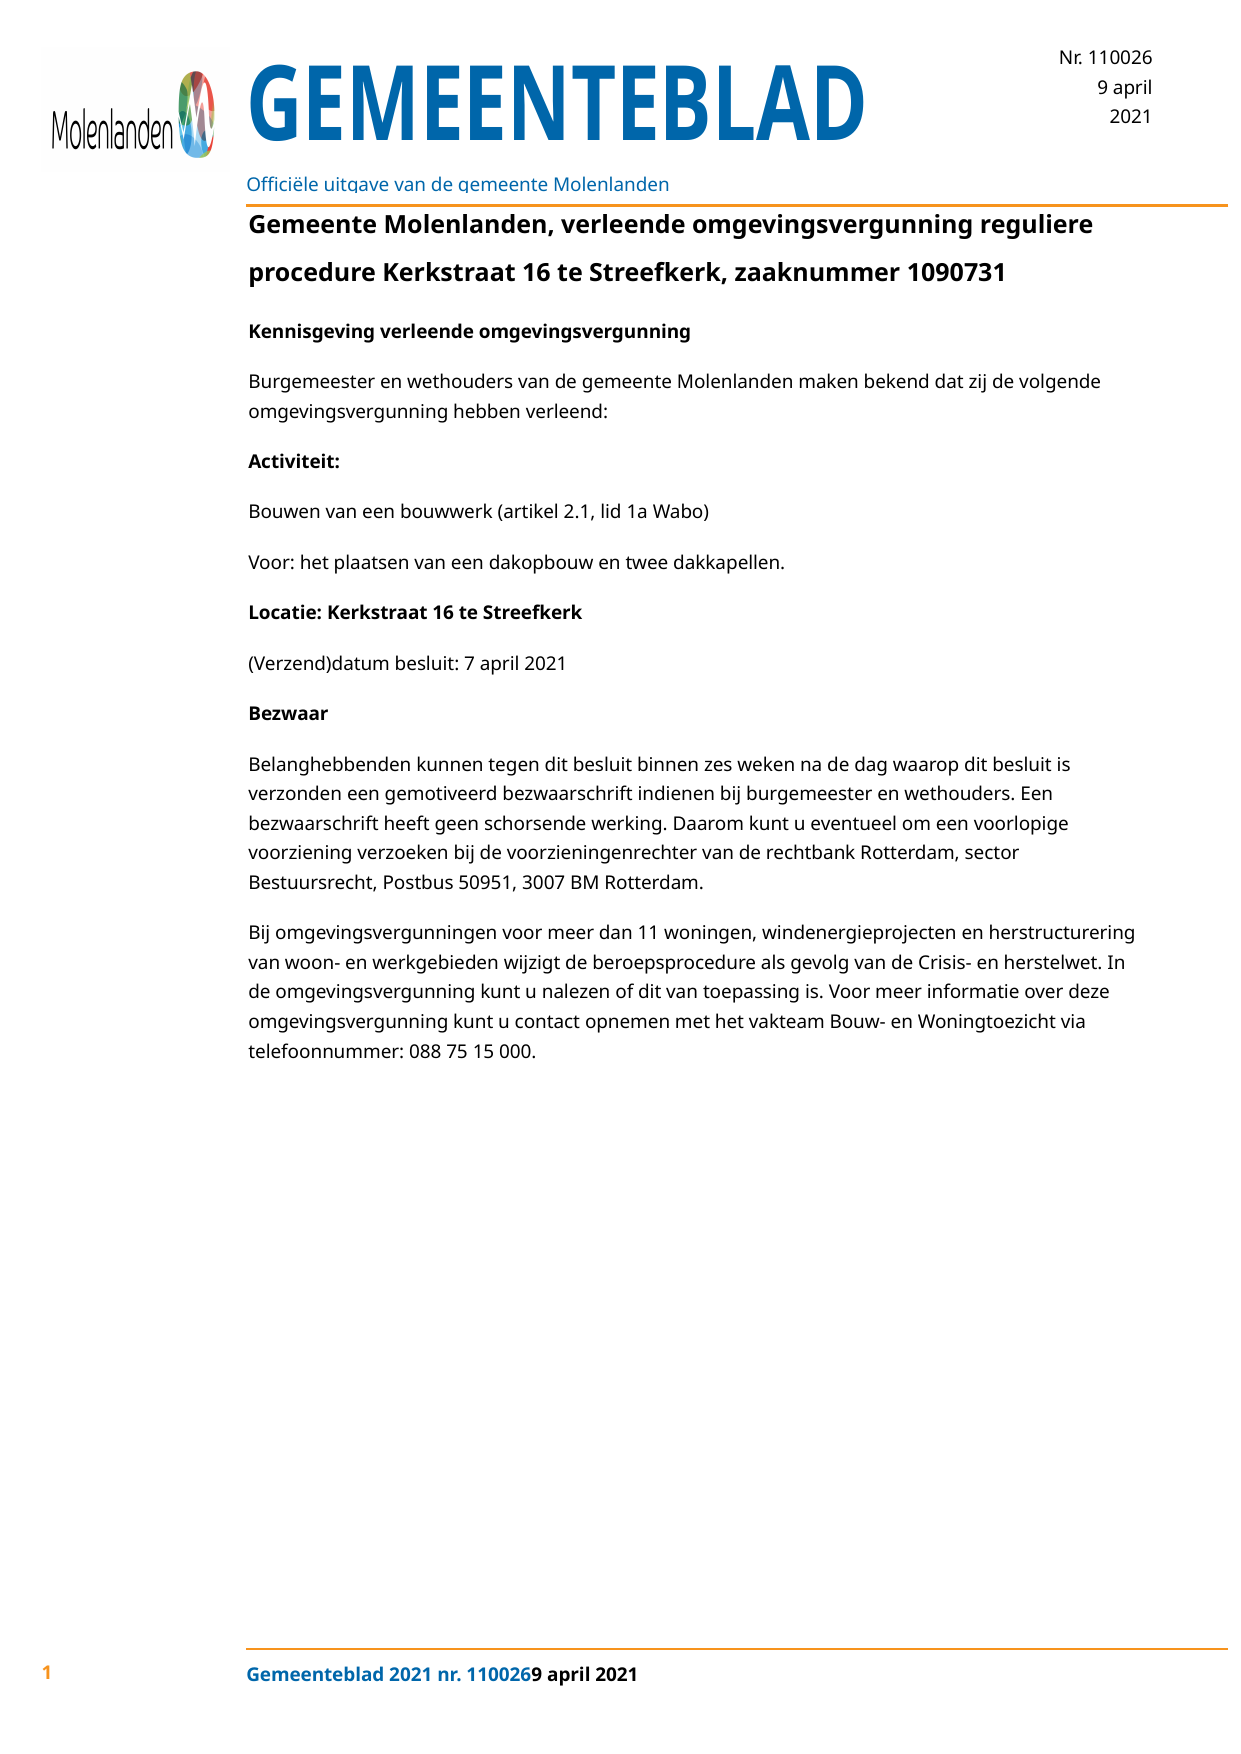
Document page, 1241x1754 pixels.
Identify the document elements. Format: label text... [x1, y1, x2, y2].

text Kennisgeving verleende omgevingsvergunning [248, 318, 1152, 344]
text Voor: het plaatsen van een dakopbouw en twee dakkapellen. [248, 549, 1152, 575]
text Belanghebbenden kunnen tegen dit besluit binnen zes weken na de dag waarop dit besluit is verzonden een gemotiveerd bezwaarschrift indienen bij burgemeester en wethouders. Een bezwaarschrift heeft geen schorsende werking. Daarom kunt u eventueel om een voorlopige voorziening verzoeken bij de voorzieningenrechter van de rechtbank Rotterdam, sector Bestuursrecht, Postbus 50951, 3007 BM Rotterdam. [248, 751, 1152, 895]
picture [41, 47, 231, 172]
text Bij omgevingsvergunningen voor meer dan 11 woningen, windenergieprojecten en herstructurering van woon- en werkgebieden wijzigt de beroepsprocedure als gevolg van de Crisis- en herstelwet. In de omgevingsvergunning kunt u nalezen of dit van toepassing is. Voor meer informatie over deze omgevingsvergunning kunt u contact opnemen met het vakteam Bouw- en Woningtoezicht via telefoonnummer: 088 75 15 000. [248, 919, 1152, 1064]
text Bezwaar [248, 700, 1152, 726]
text Bouwen van een bouwwerk (artikel 2.1, lid 1a Wabo) [248, 499, 1152, 524]
text Gemeente Molenlanden, verleende omgevingsvergunning reguliere procedure Kerkstraat 16 te Streefkerk, zaaknummer 1090731 [248, 207, 1152, 288]
text Locatie: Kerkstraat 16 te Streefkerk [248, 599, 1152, 625]
text Activiteit: [248, 448, 1152, 474]
text Burgemeester en wethouders van de gemeente Molenlanden maken bekend dat zij de volgende omgevingsvergunning hebben verleend: [248, 368, 1152, 424]
text (Verzend)datum besluit: 7 april 2021 [248, 650, 1152, 676]
